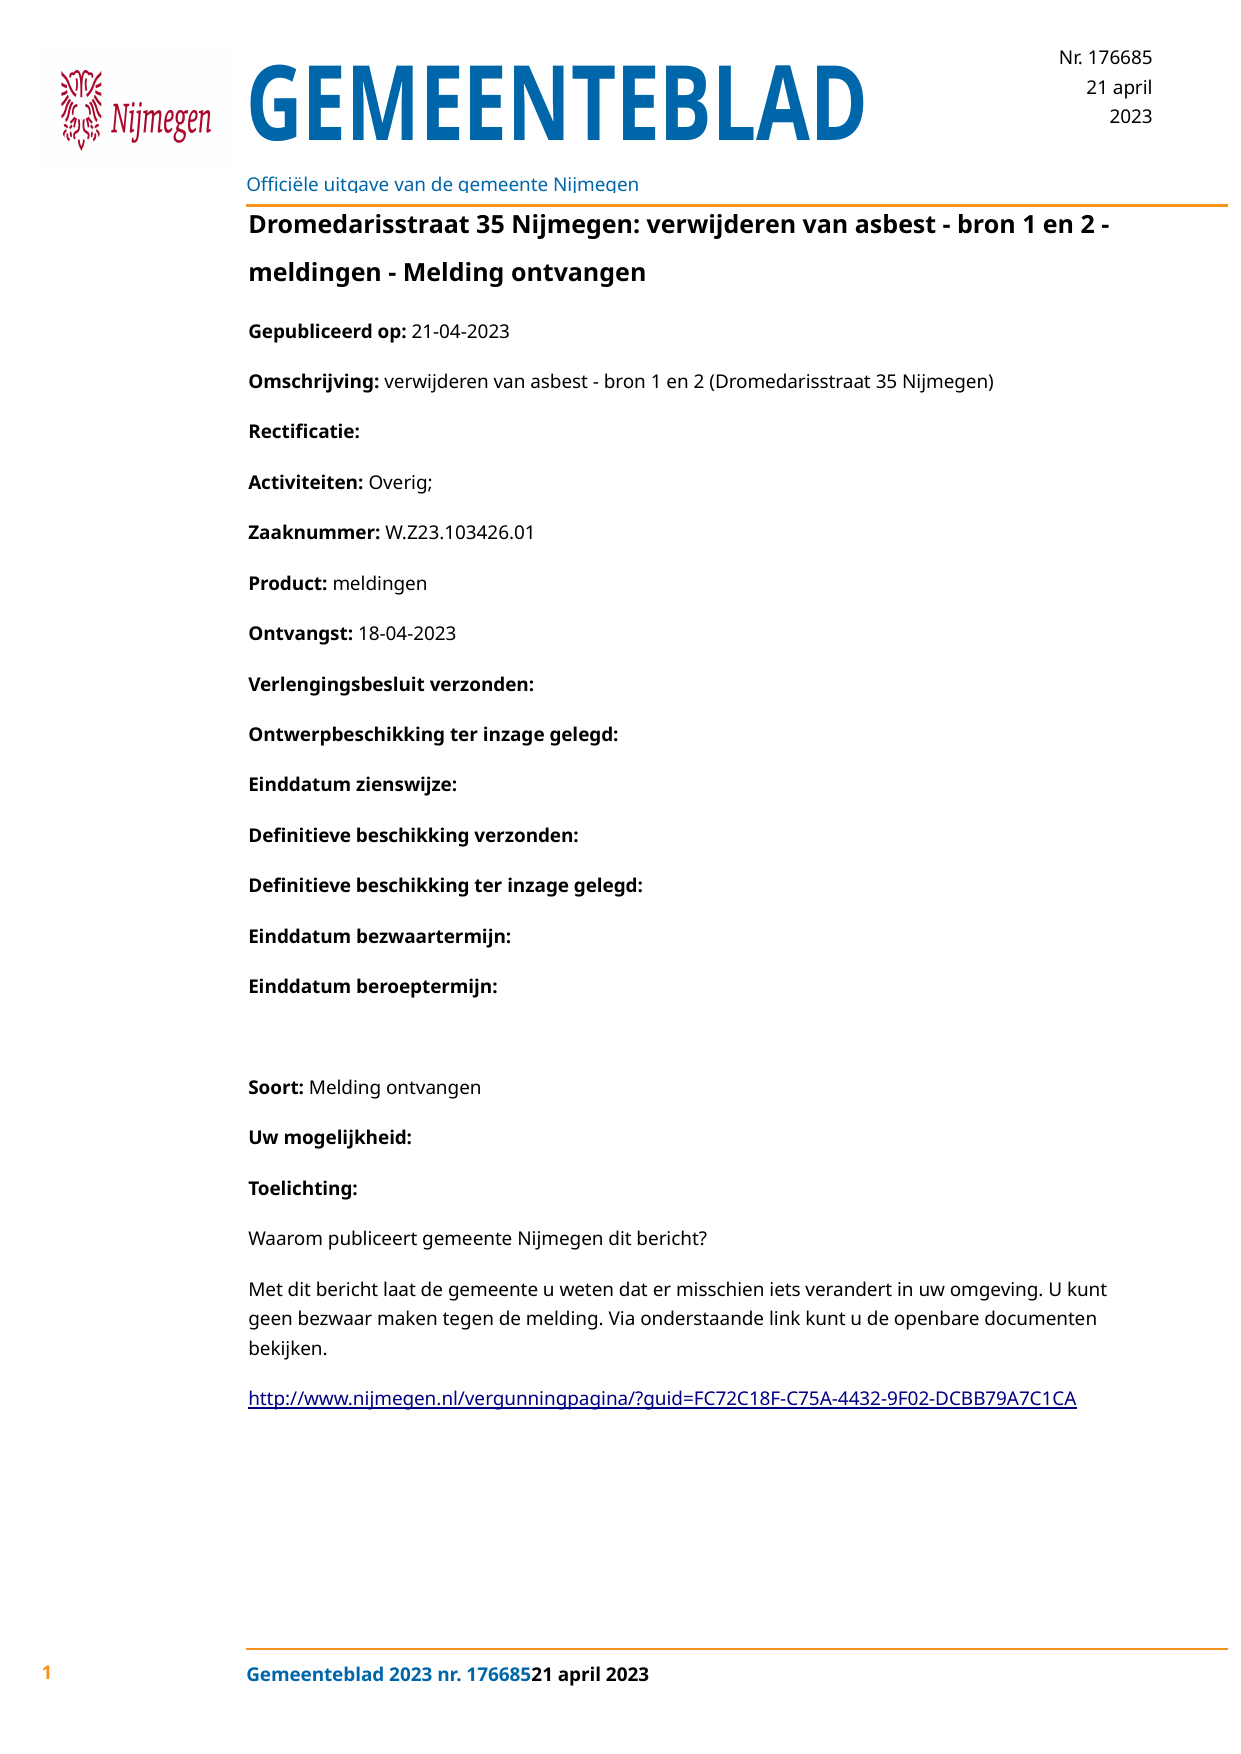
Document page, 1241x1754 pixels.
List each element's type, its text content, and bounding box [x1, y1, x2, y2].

picture [41, 47, 231, 172]
text Dromedarisstraat 35 Nijmegen: verwijderen van asbest - bron 1 en 2 - meldingen - Melding ontvangen [248, 207, 1152, 288]
text Omschrijving: verwijderen van asbest - bron 1 en 2 (Dromedarisstraat 35 Nijmegen) [248, 368, 1152, 394]
text Met dit bericht laat de gemeente u weten dat er misschien iets verandert in uw omgeving. U kunt geen bezwaar maken tegen de melding. Via onderstaande link kunt u de openbare documenten bekijken. [248, 1276, 1152, 1361]
text Activiteiten: Overig; [248, 469, 1152, 495]
text Waarom publiceert gemeente Nijmegen dit bericht? [248, 1225, 1152, 1251]
text Gepubliceerd op: 21-04-2023 [248, 318, 1152, 344]
text Soort: Melding ontvangen [248, 1074, 1152, 1100]
text Einddatum beroeptermijn: [248, 973, 1152, 999]
text Zaaknummer: W.Z23.103426.01 [248, 519, 1152, 545]
text Definitieve beschikking ter inzage gelegd: [248, 872, 1152, 898]
text Ontwerpbeschikking ter inzage gelegd: [248, 721, 1152, 747]
text http://www.nijmegen.nl/vergunningpagina/?guid=FC72C18F-C75A-4432-9F02-DCBB79A7C1CA [248, 1385, 1152, 1411]
text Einddatum zienswijze: [248, 772, 1152, 797]
text Verlengingsbesluit verzonden: [248, 671, 1152, 697]
text Ontvangst: 18-04-2023 [248, 620, 1152, 646]
text Definitieve beschikking verzonden: [248, 822, 1152, 848]
text Toelichting: [248, 1175, 1152, 1201]
text Einddatum bezwaartermijn: [248, 923, 1152, 949]
text Rectificatie: [248, 419, 1152, 444]
text Product: meldingen [248, 570, 1152, 596]
text Uw mogelijkheid: [248, 1124, 1152, 1150]
